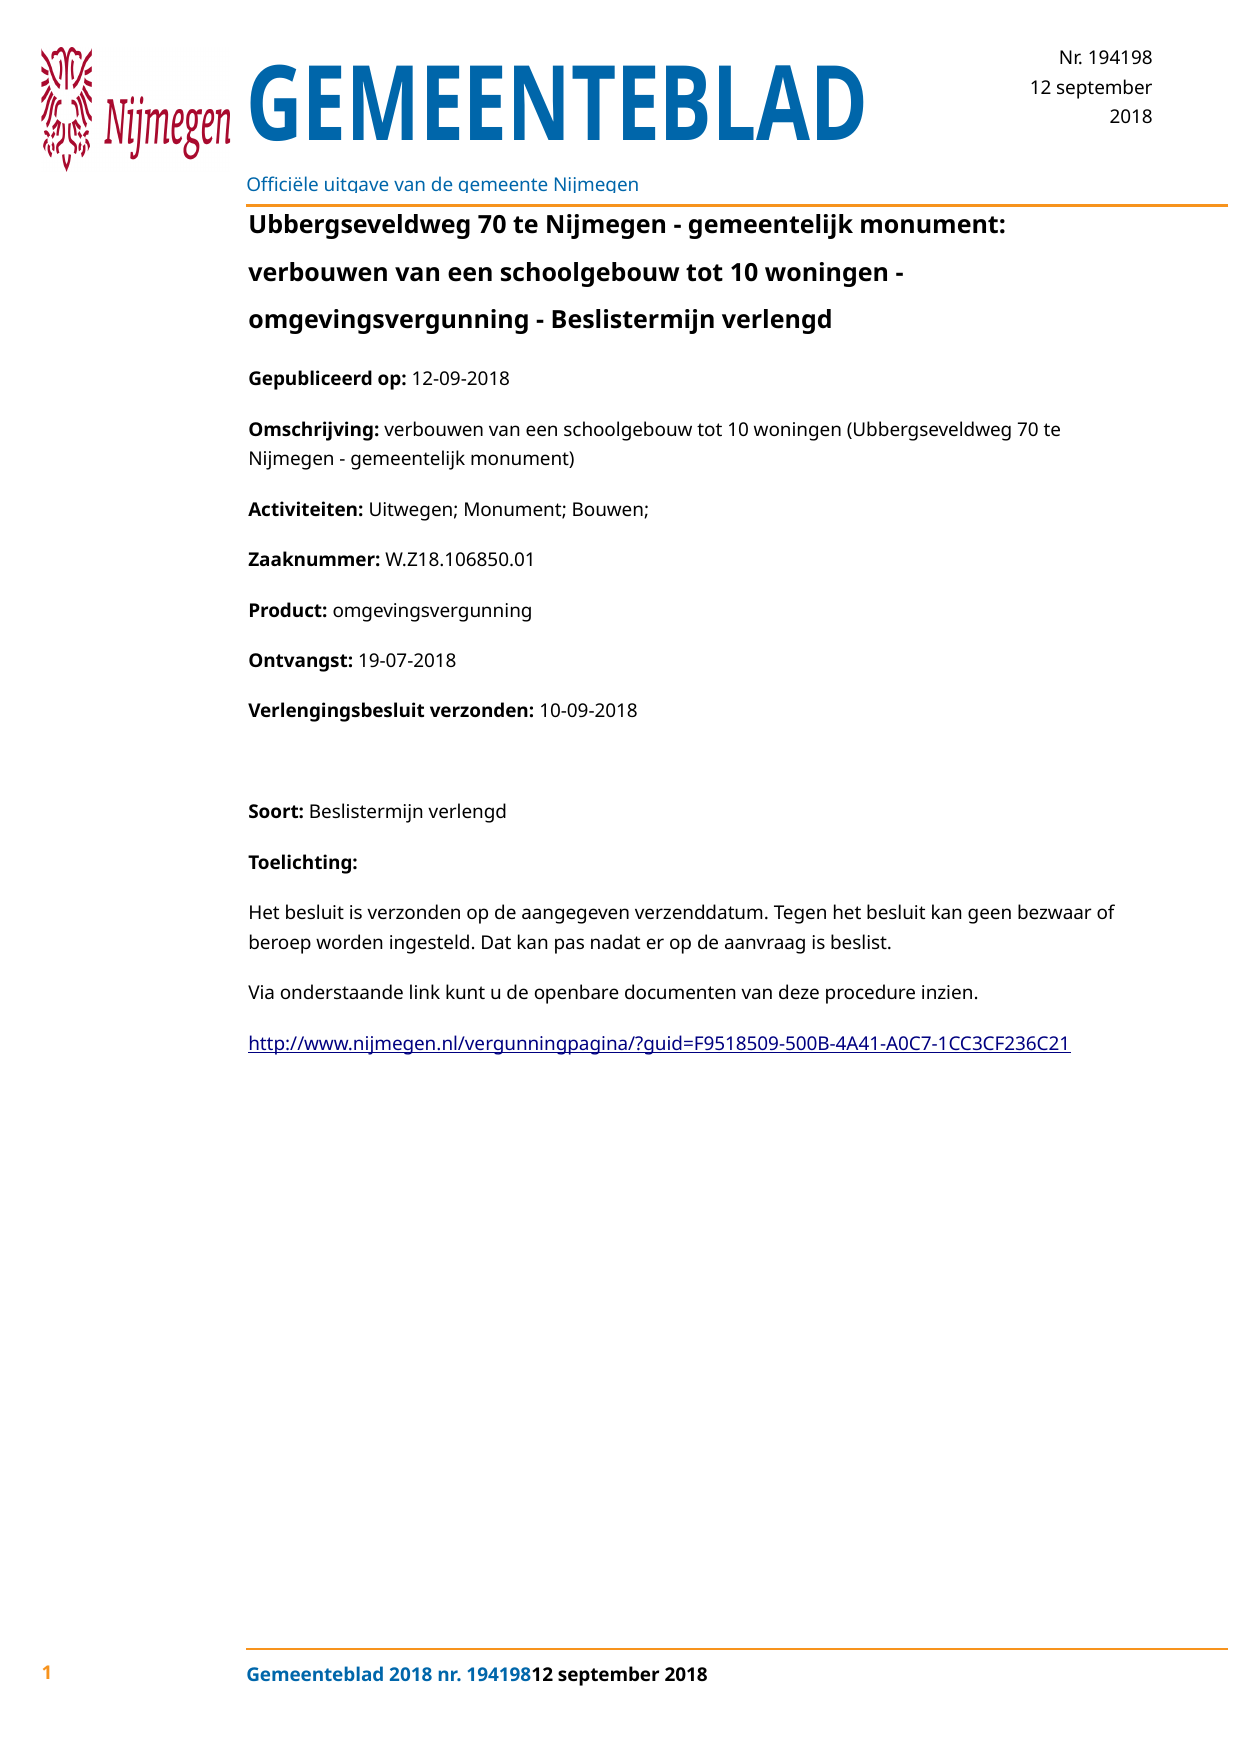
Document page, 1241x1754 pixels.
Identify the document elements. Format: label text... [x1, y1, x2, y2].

text http://www.nijmegen.nl/vergunningpagina/?guid=F9518509-500B-4A41-A0C7-1CC3CF236C21 [248, 1030, 1152, 1055]
text Het besluit is verzonden op de aangegeven verzenddatum. Tegen het besluit kan geen bezwaar of beroep worden ingesteld. Dat kan pas nadat er op de aanvraag is beslist. [248, 899, 1152, 954]
text Ubbergseveldweg 70 te Nijmegen - gemeentelijk monument: verbouwen van een schoolgebouw tot 10 woningen - omgevingsvergunning - Beslistermijn verlengd [248, 207, 1152, 336]
text Gepubliceerd op: 12-09-2018 [248, 366, 1152, 391]
text Soort: Beslistermijn verlengd [248, 798, 1152, 824]
text Via onderstaande link kunt u de openbare documenten van deze procedure inzien. [248, 979, 1152, 1005]
text Omschrijving: verbouwen van een schoolgebouw tot 10 woningen (Ubbergseveldweg 70 te Nijmegen - gemeentelijk monument) [248, 416, 1152, 471]
picture [41, 47, 231, 172]
text Verlengingsbesluit verzonden: 10-09-2018 [248, 698, 1152, 723]
text Ontvangst: 19-07-2018 [248, 647, 1152, 673]
text Zaaknummer: W.Z18.106850.01 [248, 546, 1152, 572]
text Product: omgevingsvergunning [248, 597, 1152, 622]
text Toelichting: [248, 849, 1152, 874]
text Activiteiten: Uitwegen; Monument; Bouwen; [248, 496, 1152, 522]
